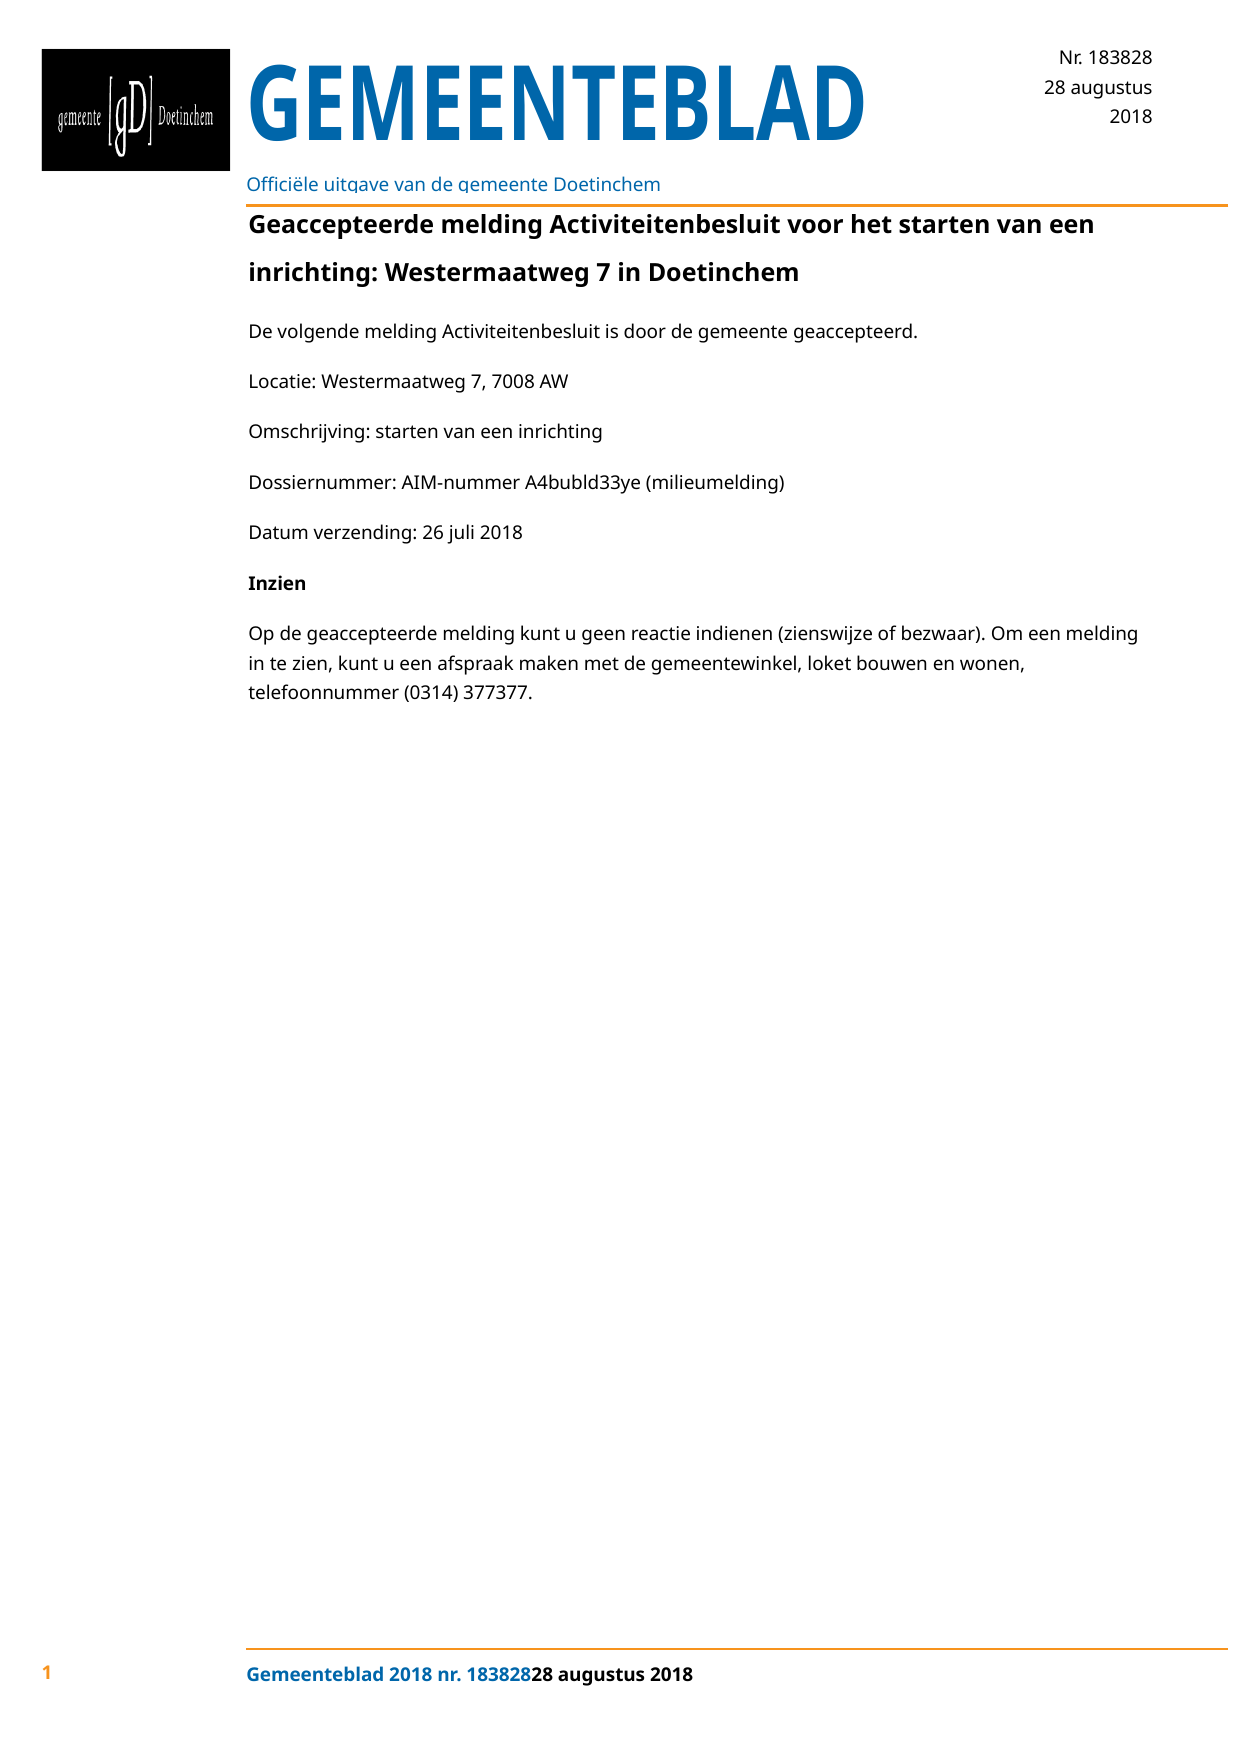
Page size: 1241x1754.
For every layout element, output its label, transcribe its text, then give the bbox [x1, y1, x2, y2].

text Inzien [248, 570, 1152, 596]
text Omschrijving: starten van een inrichting [248, 419, 1152, 444]
picture [41, 47, 231, 172]
text De volgende melding Activiteitenbesluit is door de gemeente geaccepteerd. [248, 318, 1152, 344]
text Geaccepteerde melding Activiteitenbesluit voor het starten van een inrichting: Westermaatweg 7 in Doetinchem [248, 207, 1152, 288]
text Op de geaccepteerde melding kunt u geen reactie indienen (zienswijze of bezwaar). Om een melding in te zien, kunt u een afspraak maken met de gemeentewinkel, loket bouwen en wonen, telefoonnummer (0314) 377377. [248, 620, 1152, 705]
text Datum verzending: 26 juli 2018 [248, 519, 1152, 545]
text Locatie: Westermaatweg 7, 7008 AW [248, 368, 1152, 394]
text Dossiernummer: AIM-nummer A4bubld33ye (milieumelding) [248, 469, 1152, 495]
